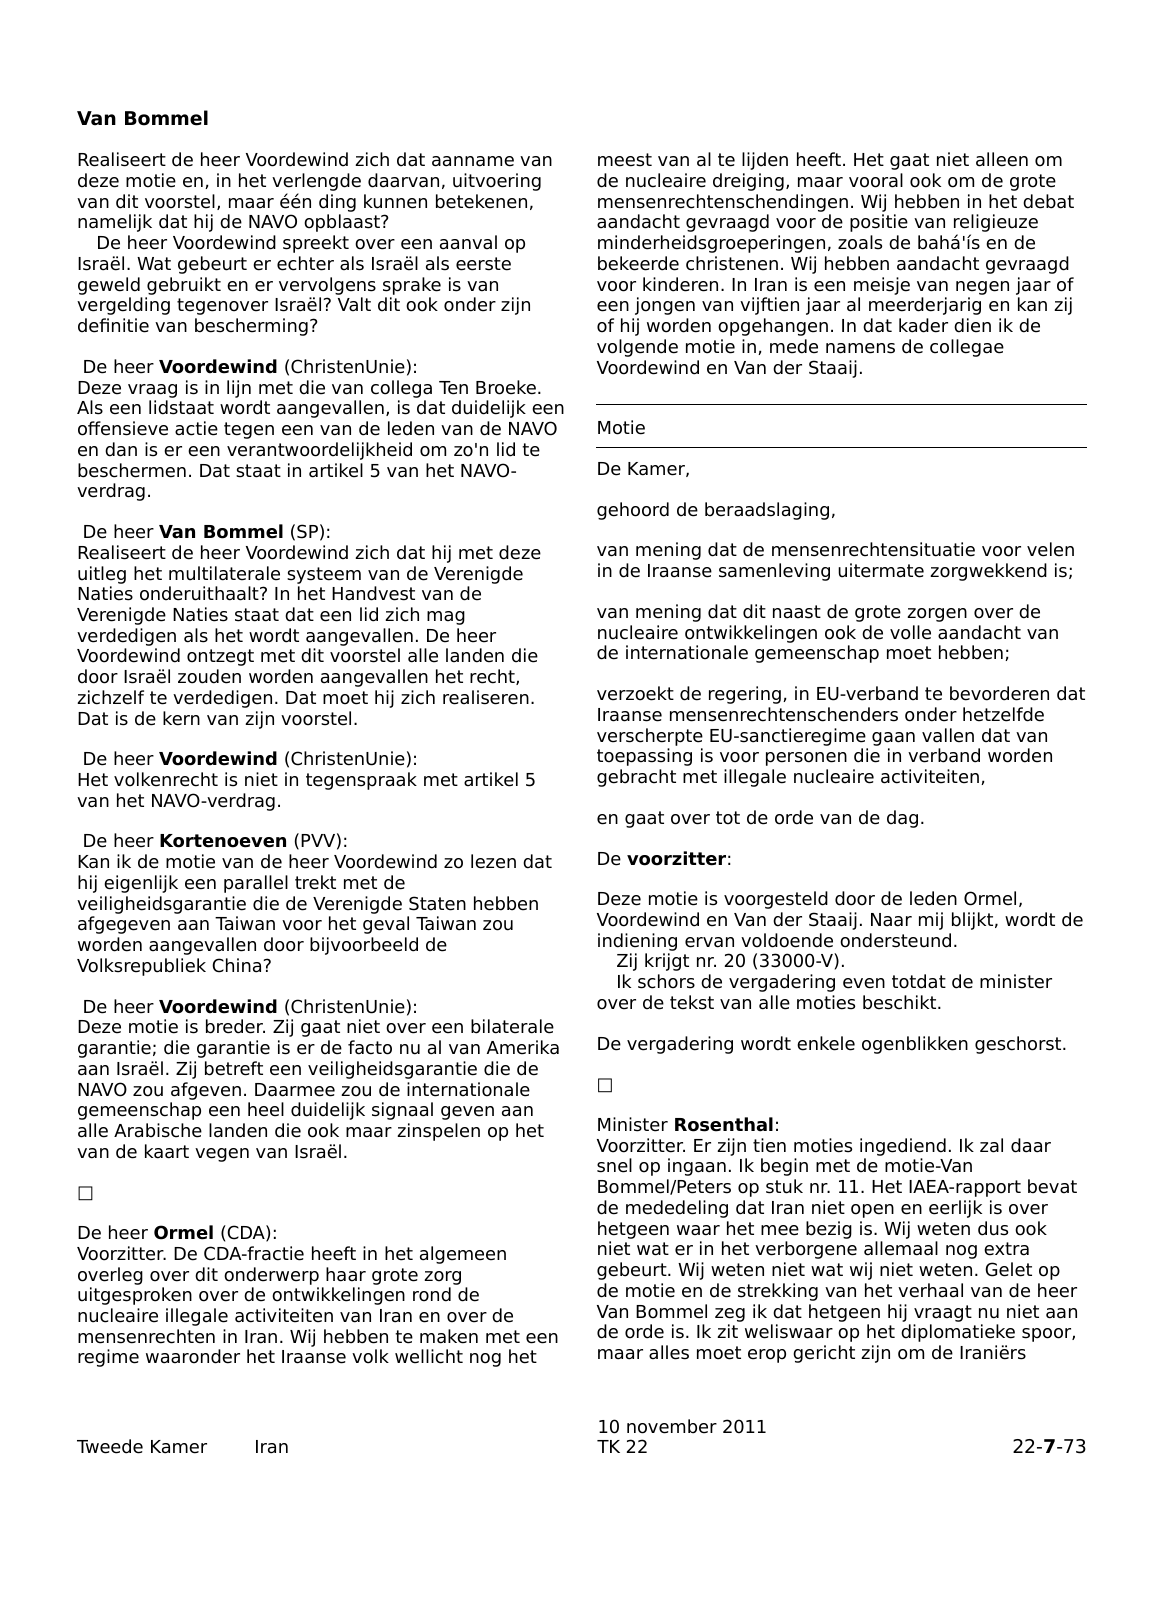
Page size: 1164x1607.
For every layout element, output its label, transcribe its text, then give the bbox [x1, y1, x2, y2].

text De heer Kortenoeven (PVV): [77, 831, 567, 852]
text Zij krijgt nr. 20 (33000-V). [596, 951, 1087, 972]
text De heer Voordewind (ChristenUnie): [77, 749, 567, 770]
text van mening dat dit naast de grote zorgen over de nucleaire ontwikkelingen ook de volle aandacht van de internationale gemeenschap moet hebben; [596, 602, 1087, 664]
text Minister Rosenthal: [596, 1115, 1087, 1136]
text De vergadering wordt enkele ogenblikken geschorst. [596, 1033, 1087, 1054]
text meest van al te lijden heeft. Het gaat niet alleen om de nucleaire dreiging, maar vooral ook om de grote mensenrechtenschendingen. Wij hebben in het debat aandacht gevraagd voor de positie van religieuze minderheidsgroeperingen, zoals de bahá'ís en de bekeerde christenen. Wij hebben aandacht gevraagd voor kinderen. In Iran is een meisje van negen jaar of een jongen van vijftien jaar al meerderjarig en kan zij of hij worden opgehangen. In dat kader dien ik de volgende motie in, mede namens de collegae Voordewind en Van der Staaij. [596, 150, 1087, 378]
text De heer Voordewind spreekt over een aanval op Israël. Wat gebeurt er echter als Israël als eerste geweld gebruikt en er vervolgens sprake is van vergelding tegenover Israël? Valt dit ook onder zijn definitie van bescherming? [77, 233, 567, 337]
text De heer Van Bommel (SP): [77, 522, 567, 543]
text De voorzitter: [596, 848, 1087, 869]
text □ [77, 1182, 567, 1203]
text Deze vraag is in lijn met die van collega Ten Broeke. Als een lidstaat wordt aangevallen, is dat duidelijk een offensieve actie tegen een van de leden van de NAVO en dan is er een verantwoordelijkheid om zo'n lid te beschermen. Dat staat in artikel 5 van het NAVO-verdrag. [77, 377, 567, 502]
text van mening dat de mensenrechtensituatie voor velen in de Iraanse samenleving uitermate zorgwekkend is; [596, 540, 1087, 582]
text De Kamer, [596, 459, 1087, 479]
text De heer Voordewind (ChristenUnie): [77, 357, 567, 377]
text Motie [596, 418, 1087, 439]
text gehoord de beraadslaging, [596, 499, 1087, 520]
text verzoekt de regering, in EU-verband te bevorderen dat Iraanse mensenrechtenschenders onder hetzelfde verscherpte EU-sanctieregime gaan vallen dat van toepassing is voor personen die in verband worden gebracht met illegale nucleaire activiteiten, [596, 684, 1087, 788]
text Het volkenrecht is niet in tegenspraak met artikel 5 van het NAVO-verdrag. [77, 770, 567, 811]
text Voorzitter. De CDA-fractie heeft in het algemeen overleg over dit onderwerp haar grote zorg uitgesproken over de ontwikkelingen rond de nucleaire illegale activiteiten van Iran en over de mensenrechten in Iran. Wij hebben te maken met een regime waaronder het Iraanse volk wellicht nog het [77, 1244, 567, 1368]
text Voorzitter. Er zijn tien moties ingediend. Ik zal daar snel op ingaan. Ik begin met de motie-Van Bommel/Peters op stuk nr. 11. Het IAEA-rapport bevat de mededeling dat Iran niet open en eerlijk is over hetgeen waar het mee bezig is. Wij weten dus ook niet wat er in het verborgene allemaal nog extra gebeurt. Wij weten niet wat wij niet weten. Gelet op de motie en de strekking van het verhaal van de heer Van Bommel zeg ik dat hetgeen hij vraagt nu niet aan de orde is. Ik zit weliswaar op het diplomatieke spoor, maar alles moet erop gericht zijn om de Iraniërs [596, 1136, 1087, 1364]
text Ik schors de vergadering even totdat de minister over de tekst van alle moties beschikt. [596, 972, 1087, 1013]
text De heer Voordewind (ChristenUnie): [77, 996, 567, 1017]
text Deze motie is voorgesteld door de leden Ormel, Voordewind en Van der Staaij. Naar mij blijkt, wordt de indiening ervan voldoende ondersteund. [596, 889, 1087, 951]
text □ [596, 1074, 1087, 1095]
text en gaat over tot de orde van de dag. [596, 808, 1087, 828]
text Deze motie is breder. Zij gaat niet over een bilaterale garantie; die garantie is er de facto nu al van Amerika aan Israël. Zij betreft een veiligheidsgarantie die de NAVO zou afgeven. Daarmee zou de internationale gemeenschap een heel duidelijk signaal geven aan alle Arabische landen die ook maar zinspelen op het van de kaart vegen van Israël. [77, 1017, 567, 1162]
text Realiseert de heer Voordewind zich dat aanname van deze motie en, in het verlengde daarvan, uitvoering van dit voorstel, maar één ding kunnen betekenen, namelijk dat hij de NAVO opblaast? [77, 150, 567, 233]
text Realiseert de heer Voordewind zich dat hij met deze uitleg het multilaterale systeem van de Verenigde Naties onderuithaalt? In het Handvest van de Verenigde Naties staat dat een lid zich mag verdedigen als het wordt aangevallen. De heer Voordewind ontzegt met dit voorstel alle landen die door Israël zouden worden aangevallen het recht, zichzelf te verdedigen. Dat moet hij zich realiseren. Dat is de kern van zijn voorstel. [77, 543, 567, 729]
text De heer Ormel (CDA): [77, 1223, 567, 1244]
text Kan ik de motie van de heer Voordewind zo lezen dat hij eigenlijk een parallel trekt met de veiligheidsgarantie die de Verenigde Staten hebben afgegeven aan Taiwan voor het geval Taiwan zou worden aangevallen door bijvoorbeeld de Volksrepubliek China? [77, 852, 567, 976]
